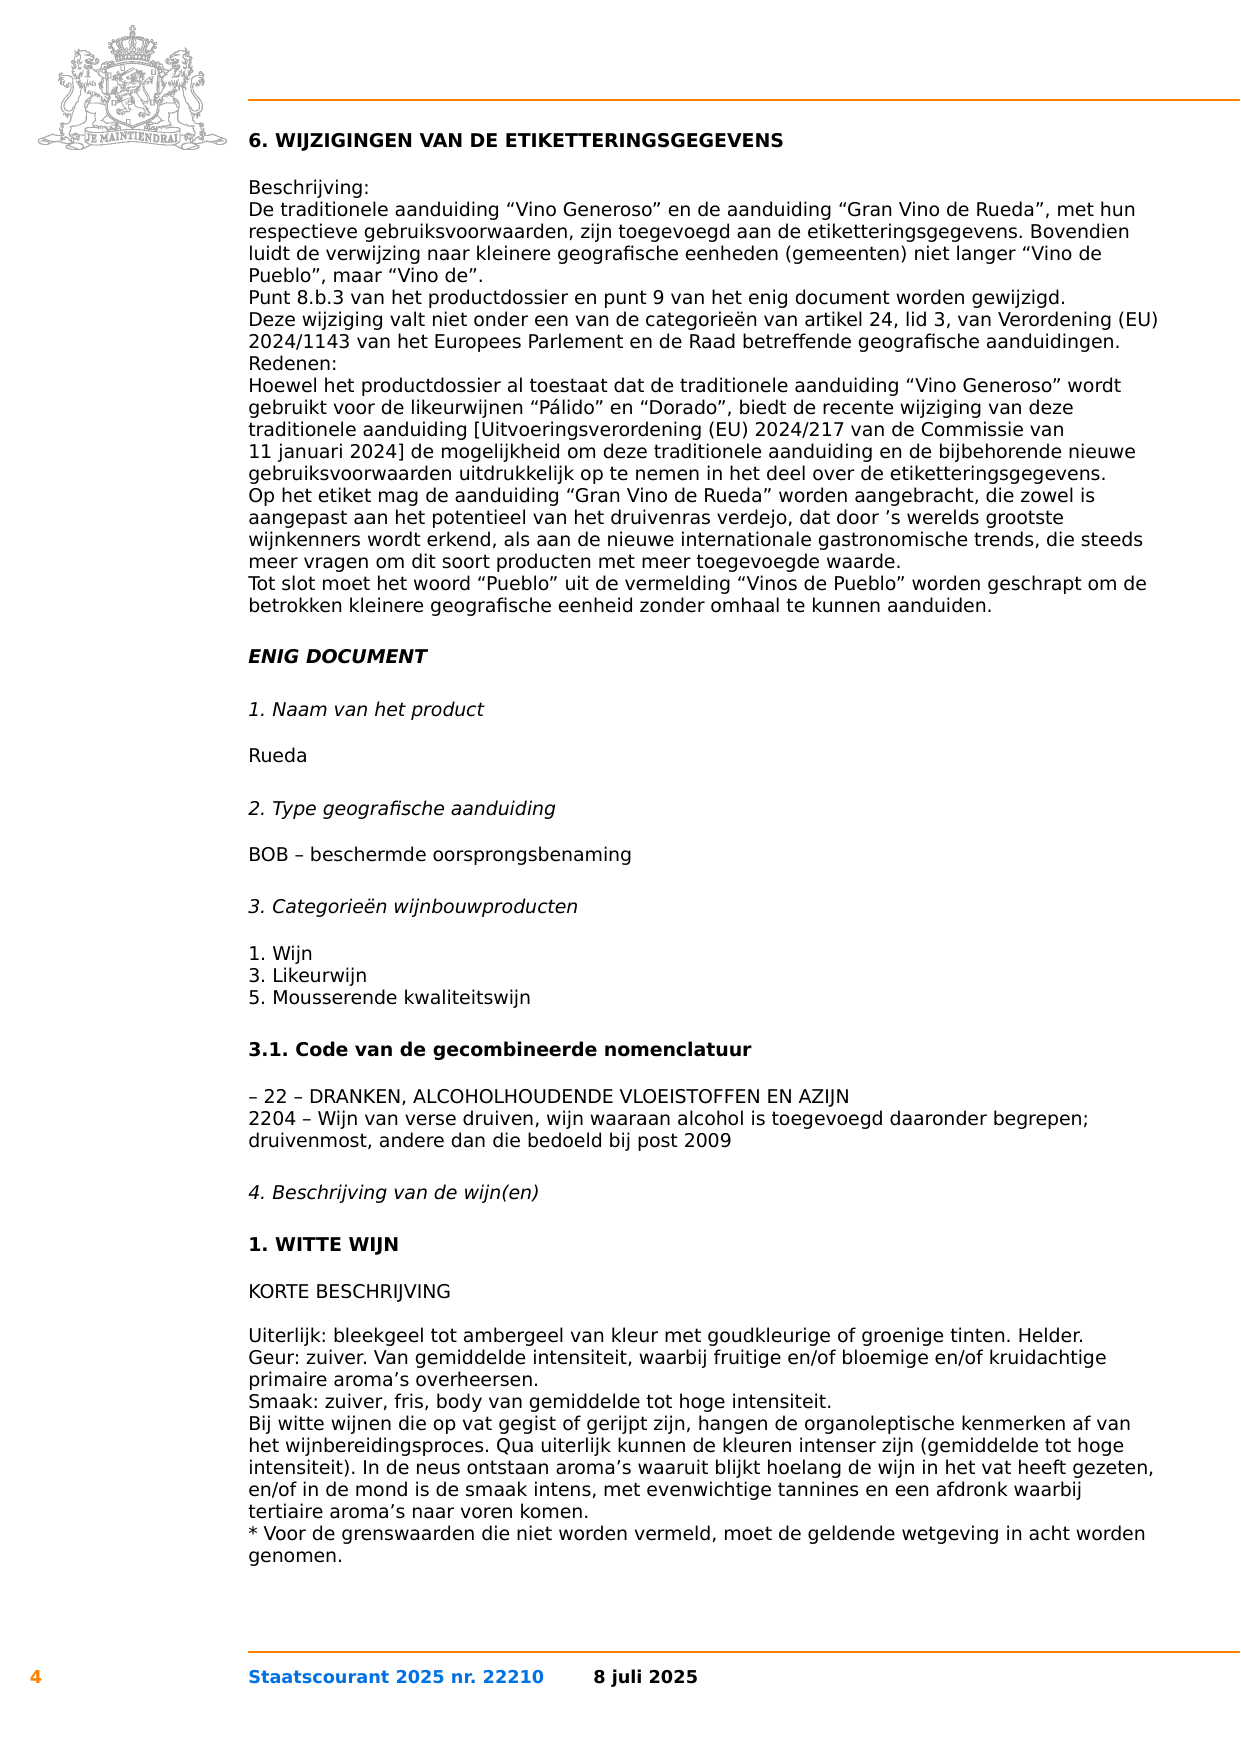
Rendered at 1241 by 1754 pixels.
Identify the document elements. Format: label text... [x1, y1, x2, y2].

subtitle ENIG DOCUMENT [248, 646, 1163, 668]
text Redenen: [248, 353, 1163, 375]
subtitle KORTE BESCHRIJVING [248, 1281, 1163, 1303]
subtitle 3.1. Code van de gecombineerde nomenclatuur [248, 1039, 1163, 1061]
text – 22 – DRANKEN, ALCOHOLHOUDENDE VLOEISTOFFEN EN AZIJN [248, 1086, 1163, 1108]
text BOB – beschermde oorsprongsbenaming [248, 844, 1163, 866]
subtitle 3. Categorieën wijnbouwproducten [248, 896, 1163, 918]
subtitle 1. WITTE WIJN [248, 1234, 1163, 1256]
text Deze wijziging valt niet onder een van de categorieën van artikel 24, lid 3, van Verordening (EU) 2024/1143 van het Europees Parlement en de Raad betreffende geografische aanduidingen. [248, 309, 1163, 353]
picture [38, 25, 227, 150]
text Bij witte wijnen die op vat gegist of gerijpt zijn, hangen de organoleptische kenmerken af van het wijnbereidingsproces. Qua uiterlijk kunnen de kleuren intenser zijn (gemiddelde tot hoge intensiteit). In de neus ontstaan aroma’s waaruit blijkt hoelang de wijn in het vat heeft gezeten, en/of in de mond is de smaak intens, met evenwichtige tannines en een afdronk waarbij tertiaire aroma’s naar voren komen. [248, 1413, 1163, 1523]
text 5. Mousserende kwaliteitswijn [248, 987, 1163, 1009]
text 1. Wijn [248, 943, 1163, 965]
subtitle 1. Naam van het product [248, 698, 1163, 720]
text 3. Likeurwijn [248, 965, 1163, 987]
text Punt 8.b.3 van het productdossier en punt 9 van het enig document worden gewijzigd. [248, 287, 1163, 309]
text Uiterlijk: bleekgeel tot ambergeel van kleur met goudkleurige of groenige tinten. Helder. [248, 1325, 1163, 1347]
text Hoewel het productdossier al toestaat dat de traditionele aanduiding “Vino Generoso” wordt gebruikt voor de likeurwijnen “Pálido” en “Dorado”, biedt de recente wijziging van deze traditionele aanduiding [Uitvoeringsverordening (EU) 2024/217 van de Commissie van 11 januari 2024] de mogelijkheid om deze traditionele aanduiding en de bijbehorende nieuwe gebruiksvoorwaarden uitdrukkelijk op te nemen in het deel over de etiketteringsgegevens. [248, 375, 1163, 484]
subtitle 6. WIJZIGINGEN VAN DE ETIKETTERINGSGEGEVENS [248, 130, 1163, 152]
text Op het etiket mag de aanduiding “Gran Vino de Rueda” worden aangebracht, die zowel is aangepast aan het potentieel van het druivenras verdejo, dat door ’s werelds grootste wijnkenners wordt erkend, als aan de nieuwe internationale gastronomische trends, die steeds meer vragen om dit soort producten met meer toegevoegde waarde. [248, 484, 1163, 572]
text * Voor de grenswaarden die niet worden vermeld, moet de geldende wetgeving in acht worden genomen. [248, 1523, 1163, 1567]
text Geur: zuiver. Van gemiddelde intensiteit, waarbij fruitige en/of bloemige en/of kruidachtige primaire aroma’s overheersen. [248, 1347, 1163, 1391]
text De traditionele aanduiding “Vino Generoso” en de aanduiding “Gran Vino de Rueda”, met hun respectieve gebruiksvoorwaarden, zijn toegevoegd aan de etiketteringsgegevens. Bovendien luidt de verwijzing naar kleinere geografische eenheden (gemeenten) niet langer “Vino de Pueblo”, maar “Vino de”. [248, 199, 1163, 287]
text Smaak: zuiver, fris, body van gemiddelde tot hoge intensiteit. [248, 1391, 1163, 1413]
text Tot slot moet het woord “Pueblo” uit de vermelding “Vinos de Pueblo” worden geschrapt om de betrokken kleinere geografische eenheid zonder omhaal te kunnen aanduiden. [248, 572, 1163, 616]
text Beschrijving: [248, 177, 1163, 199]
subtitle 2. Type geografische aanduiding [248, 797, 1163, 819]
subtitle 4. Beschrijving van de wijn(en) [248, 1182, 1163, 1204]
text 2204 – Wijn van verse druiven, wijn waaraan alcohol is toegevoegd daaronder begrepen; druivenmost, andere dan die bedoeld bij post 2009 [248, 1108, 1163, 1152]
text Rueda [248, 745, 1163, 767]
